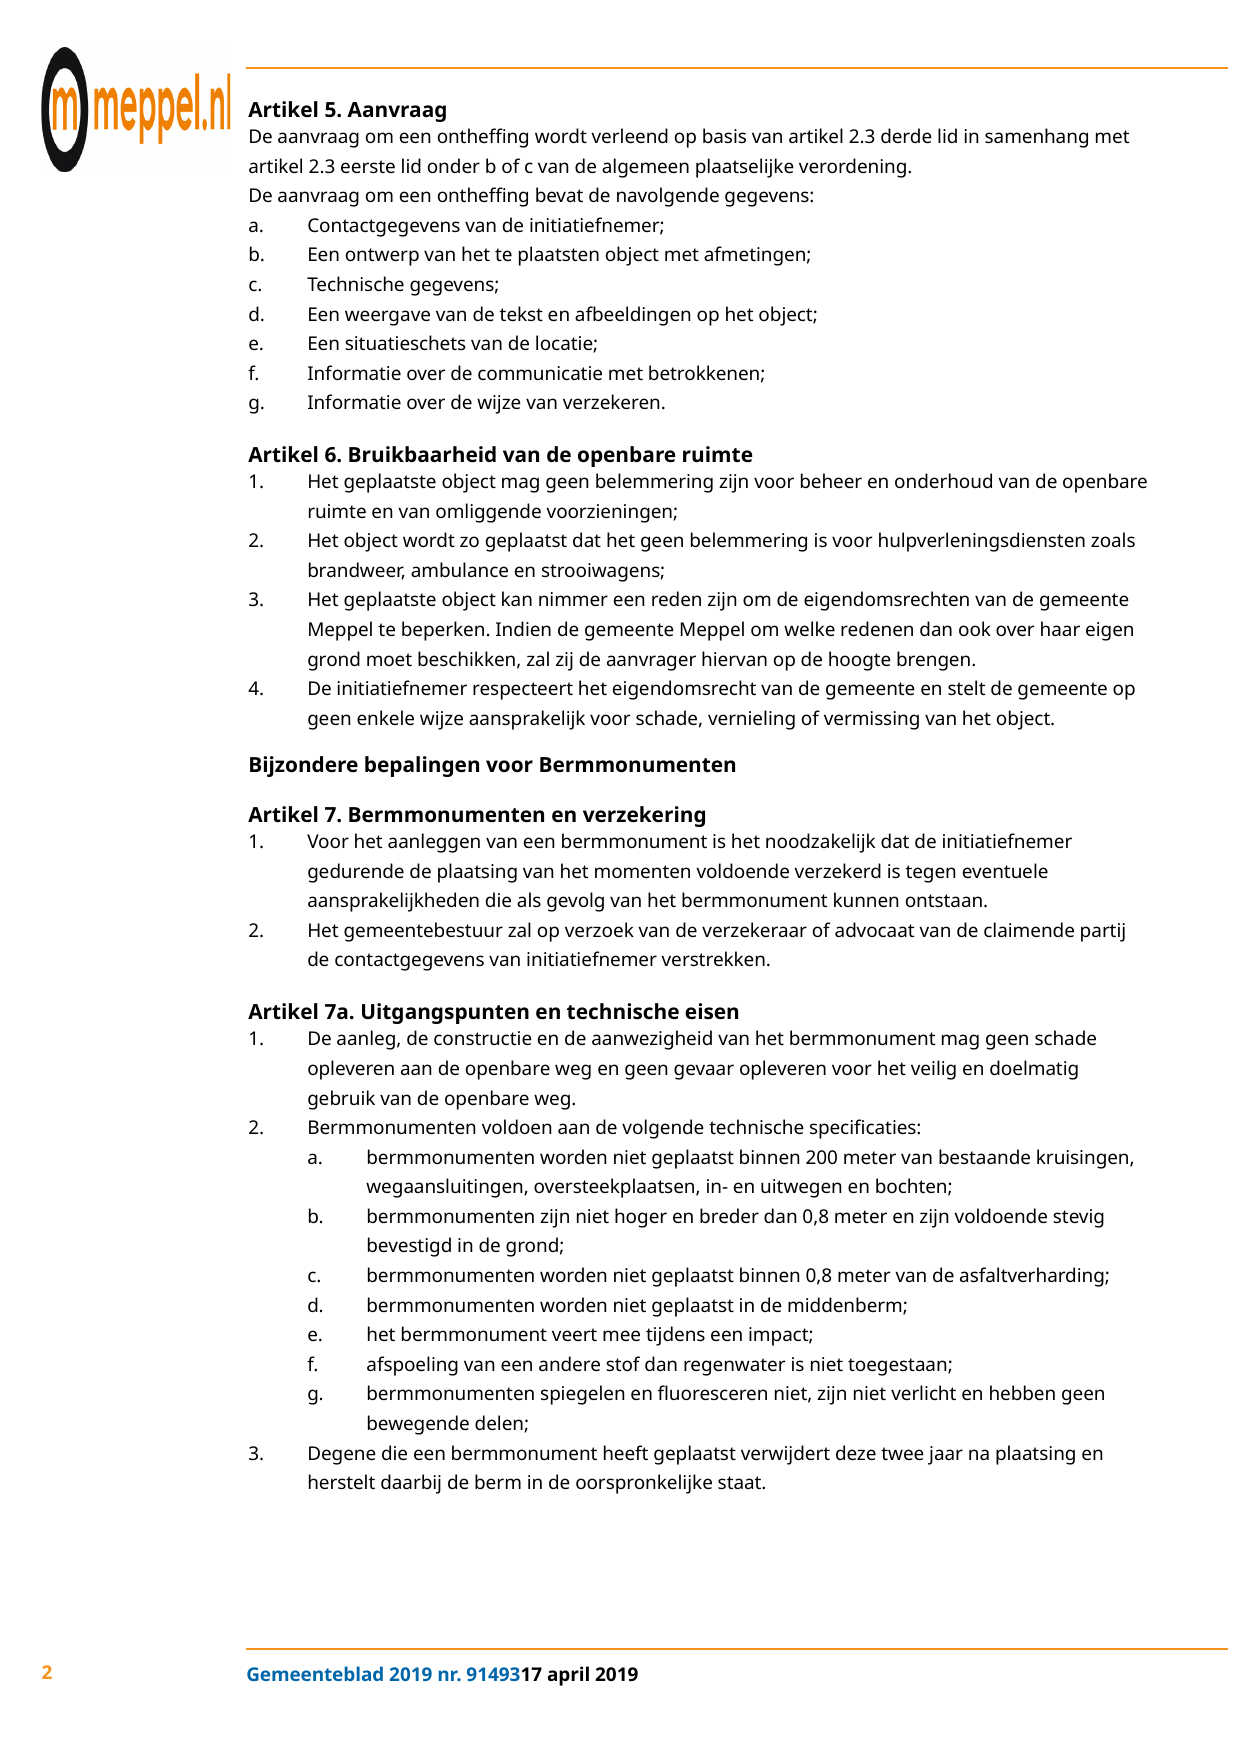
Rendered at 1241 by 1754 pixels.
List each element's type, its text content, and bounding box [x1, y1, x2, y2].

list bermmonumenten worden niet geplaatst in de middenberm; [307, 1292, 1152, 1317]
text De aanvraag om een ontheffing wordt verleend op basis van artikel 2.3 derde lid in samenhang met artikel 2.3 eerste lid onder b of c van de algemeen plaatselijke verordening. [248, 123, 1152, 178]
list Het geplaatste object mag geen belemmering zijn voor beheer en onderhoud van de openbare ruimte en van omliggende voorzieningen; [248, 468, 1152, 524]
list bermmonumenten zijn niet hoger en breder dan 0,8 meter en zijn voldoende stevig bevestigd in de grond; [307, 1203, 1152, 1258]
list bermmonumenten worden niet geplaatst binnen 0,8 meter van de asfaltverharding; [307, 1262, 1152, 1288]
text Artikel 5. Aanvraag [248, 95, 1152, 123]
list Het geplaatste object kan nimmer een reden zijn om de eigendomsrechten van de gemeente Meppel te beperken. Indien de gemeente Meppel om welke redenen dan ook over haar eigen grond moet beschikken, zal zij de aanvrager hiervan op de hoogte brengen. [248, 587, 1152, 672]
list afspoeling van een andere stof dan regenwater is niet toegestaan; [307, 1351, 1152, 1377]
list bermmonumenten spiegelen en fluoresceren niet, zijn niet verlicht en hebben geen bewegende delen; [307, 1381, 1152, 1436]
list Technische gegevens; [248, 271, 1152, 297]
text Artikel 7a. Uitgangspunten en technische eisen [248, 997, 1152, 1026]
list Een weergave van de tekst en afbeeldingen op het object; [248, 301, 1152, 326]
list Het object wordt zo geplaatst dat het geen belemmering is voor hulpverleningsdiensten zoals brandweer, ambulance en strooiwagens; [248, 527, 1152, 583]
text Artikel 7. Bermmonumenten en verzekering [248, 800, 1152, 828]
text Bijzondere bepalingen voor Bermmonumenten [248, 751, 1152, 779]
list Contactgegevens van de initiatiefnemer; [248, 212, 1152, 238]
list Bermmonumenten voldoen aan de volgende technische specificaties: [248, 1114, 1152, 1140]
list Het gemeentebestuur zal op verzoek van de verzekeraar of advocaat van de claimende partij de contactgegevens van initiatiefnemer verstrekken. [248, 917, 1152, 972]
picture [41, 47, 231, 172]
list De aanleg, de constructie en de aanwezigheid van het bermmonument mag geen schade opleveren aan de openbare weg en geen gevaar opleveren voor het veilig en doelmatig gebruik van de openbare weg. [248, 1026, 1152, 1110]
list Degene die een bermmonument heeft geplaatst verwijdert deze twee jaar na plaatsing en herstelt daarbij de berm in de oorspronkelijke staat. [248, 1440, 1152, 1495]
text Artikel 6. Bruikbaarheid van de openbare ruimte [248, 440, 1152, 468]
list Een ontwerp van het te plaatsten object met afmetingen; [248, 242, 1152, 267]
list bermmonumenten worden niet geplaatst binnen 200 meter van bestaande kruisingen, wegaansluitingen, oversteekplaatsen, in- en uitwegen en bochten; [307, 1144, 1152, 1199]
text De aanvraag om een ontheffing bevat de navolgende gegevens: [248, 182, 1152, 208]
list Informatie over de communicatie met betrokkenen; [248, 360, 1152, 386]
list Informatie over de wijze van verzekeren. [248, 389, 1152, 415]
list Voor het aanleggen van een bermmonument is het noodzakelijk dat de initiatiefnemer gedurende de plaatsing van het momenten voldoende verzekerd is tegen eventuele aansprakelijkheden die als gevolg van het bermmonument kunnen ontstaan. [248, 828, 1152, 913]
list Een situatieschets van de locatie; [248, 330, 1152, 356]
list het bermmonument veert mee tijdens een impact; [307, 1321, 1152, 1347]
list De initiatiefnemer respecteert het eigendomsrecht van de gemeente en stelt de gemeente op geen enkele wijze aansprakelijk voor schade, vernieling of vermissing van het object. [248, 675, 1152, 731]
